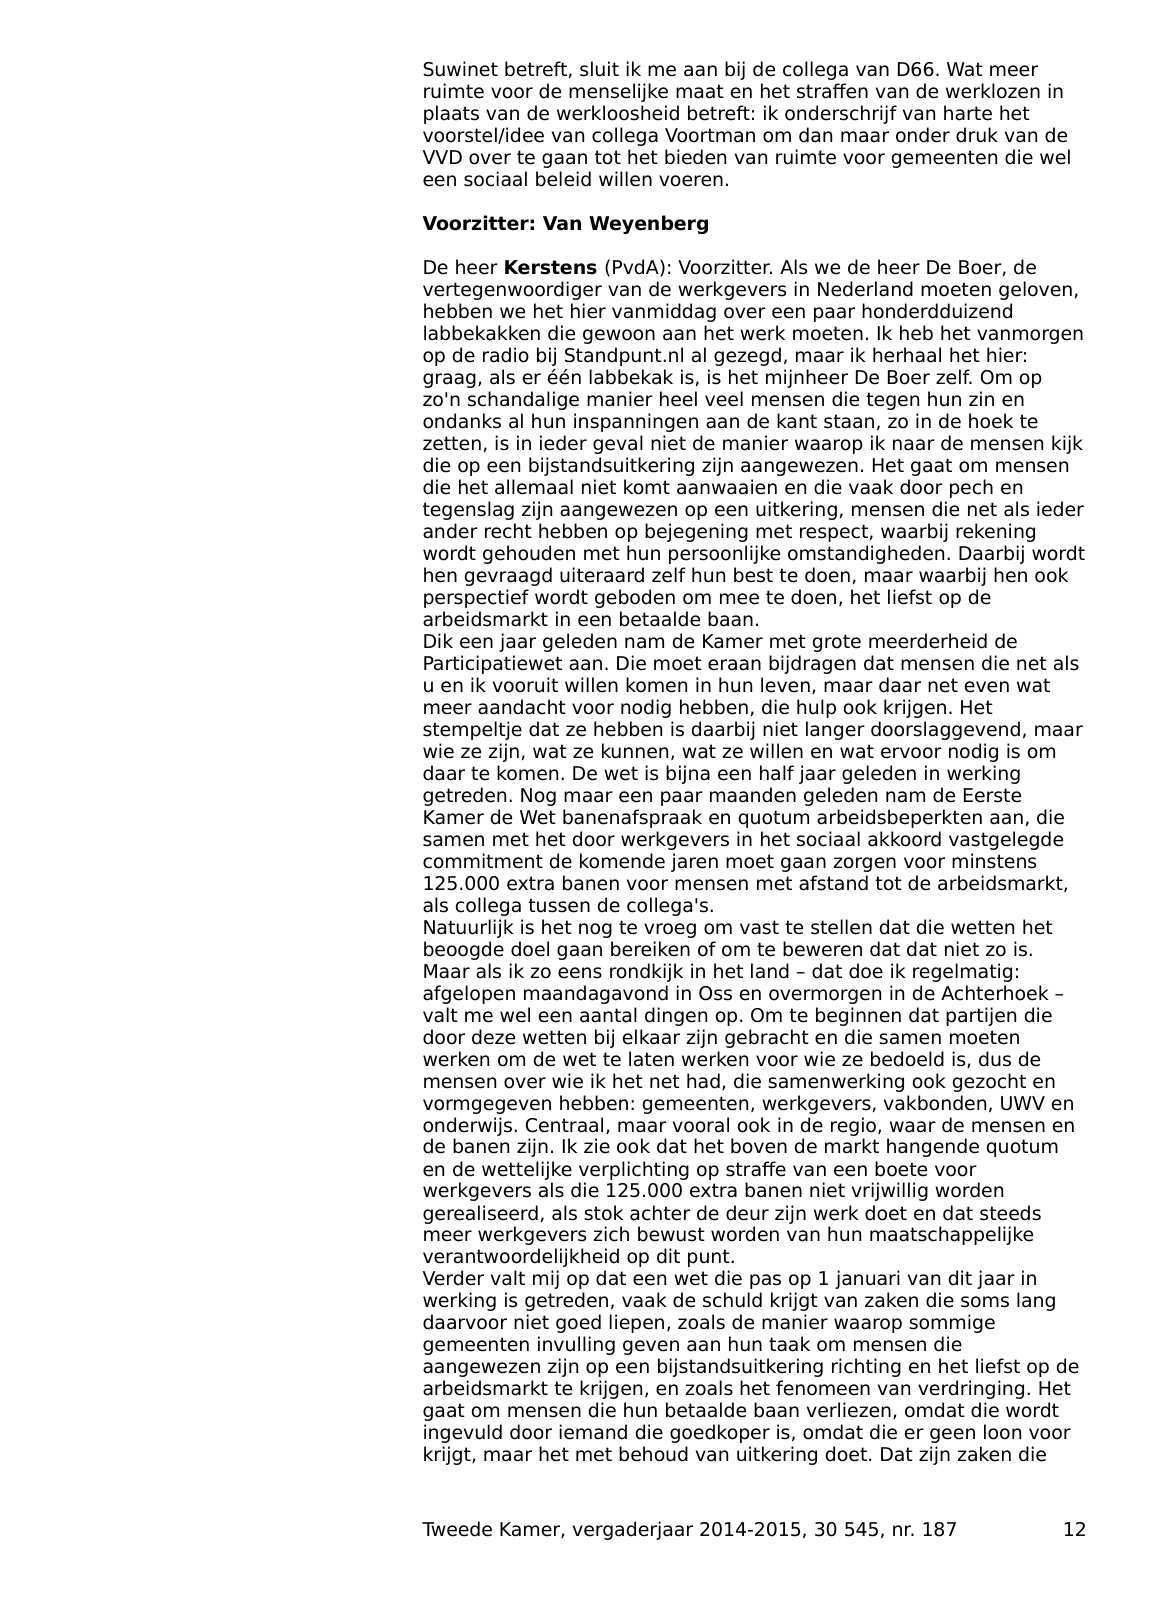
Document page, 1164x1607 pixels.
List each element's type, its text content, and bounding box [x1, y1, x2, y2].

text Natuurlijk is het nog te vroeg om vast te stellen dat die wetten het beoogde doel gaan bereiken of om te beweren dat dat niet zo is. Maar als ik zo eens rondkijk in het land – dat doe ik regelmatig: afgelopen maandagavond in Oss en overmorgen in de Achterhoek – valt me wel een aantal dingen op. Om te beginnen dat partijen die door deze wetten bij elkaar zijn gebracht en die samen moeten werken om de wet te laten werken voor wie ze bedoeld is, dus de mensen over wie ik het net had, die samenwerking ook gezocht en vormgegeven hebben: gemeenten, werkgevers, vakbonden, UWV en onderwijs. Centraal, maar vooral ook in de regio, waar de mensen en de banen zijn. Ik zie ook dat het boven de markt hangende quotum en de wettelijke verplichting op straffe van een boete voor werkgevers als die 125.000 extra banen niet vrijwillig worden gerealiseerd, als stok achter de deur zijn werk doet en dat steeds meer werkgevers zich bewust worden van hun maatschappelijke verantwoordelijkheid op dit punt. [422, 917, 1087, 1268]
text De heer Kerstens (PvdA): Voorzitter. Als we de heer De Boer, de vertegenwoordiger van de werkgevers in Nederland moeten geloven, hebben we het hier vanmiddag over een paar honderdduizend labbekakken die gewoon aan het werk moeten. Ik heb het vanmorgen op de radio bij Standpunt.nl al gezegd, maar ik herhaal het hier: graag, als er één labbekak is, is het mijnheer De Boer zelf. Om op zo'n schandalige manier heel veel mensen die tegen hun zin en ondanks al hun inspanningen aan de kant staan, zo in de hoek te zetten, is in ieder geval niet de manier waarop ik naar de mensen kijk die op een bijstandsuitkering zijn aangewezen. Het gaat om mensen die het allemaal niet komt aanwaaien en die vaak door pech en tegenslag zijn aangewezen op een uitkering, mensen die net als ieder ander recht hebben op bejegening met respect, waarbij rekening wordt gehouden met hun persoonlijke omstandigheden. Daarbij wordt hen gevraagd uiteraard zelf hun best te doen, maar waarbij hen ook perspectief wordt geboden om mee te doen, het liefst op de arbeidsmarkt in een betaalde baan. [422, 257, 1087, 631]
text Dik een jaar geleden nam de Kamer met grote meerderheid de Participatiewet aan. Die moet eraan bijdragen dat mensen die net als u en ik vooruit willen komen in hun leven, maar daar net even wat meer aandacht voor nodig hebben, die hulp ook krijgen. Het stempeltje dat ze hebben is daarbij niet langer doorslaggevend, maar wie ze zijn, wat ze kunnen, wat ze willen en wat ervoor nodig is om daar te komen. De wet is bijna een half jaar geleden in werking getreden. Nog maar een paar maanden geleden nam de Eerste Kamer de Wet banenafspraak en quotum arbeidsbeperkten aan, die samen met het door werkgevers in het sociaal akkoord vastgelegde commitment de komende jaren moet gaan zorgen voor minstens 125.000 extra banen voor mensen met afstand tot de arbeidsmarkt, als collega tussen de collega's. [422, 631, 1087, 917]
subtitle Voorzitter: Van Weyenberg [422, 213, 1087, 235]
text Verder valt mij op dat een wet die pas op 1 januari van dit jaar in werking is getreden, vaak de schuld krijgt van zaken die soms lang daarvoor niet goed liepen, zoals de manier waarop sommige gemeenten invulling geven aan hun taak om mensen die aangewezen zijn op een bijstandsuitkering richting en het liefst op de arbeidsmarkt te krijgen, en zoals het fenomeen van verdringing. Het gaat om mensen die hun betaalde baan verliezen, omdat die wordt ingevuld door iemand die goedkoper is, omdat die er geen loon voor krijgt, maar het met behoud van uitkering doet. Dat zijn zaken die [422, 1268, 1087, 1466]
text Suwinet betreft, sluit ik me aan bij de collega van D66. Wat meer ruimte voor de menselijke maat en het straffen van de werklozen in plaats van de werkloosheid betreft: ik onderschrijf van harte het voorstel/idee van collega Voortman om dan maar onder druk van de VVD over te gaan tot het bieden van ruimte voor gemeenten die wel een sociaal beleid willen voeren. [422, 59, 1087, 191]
